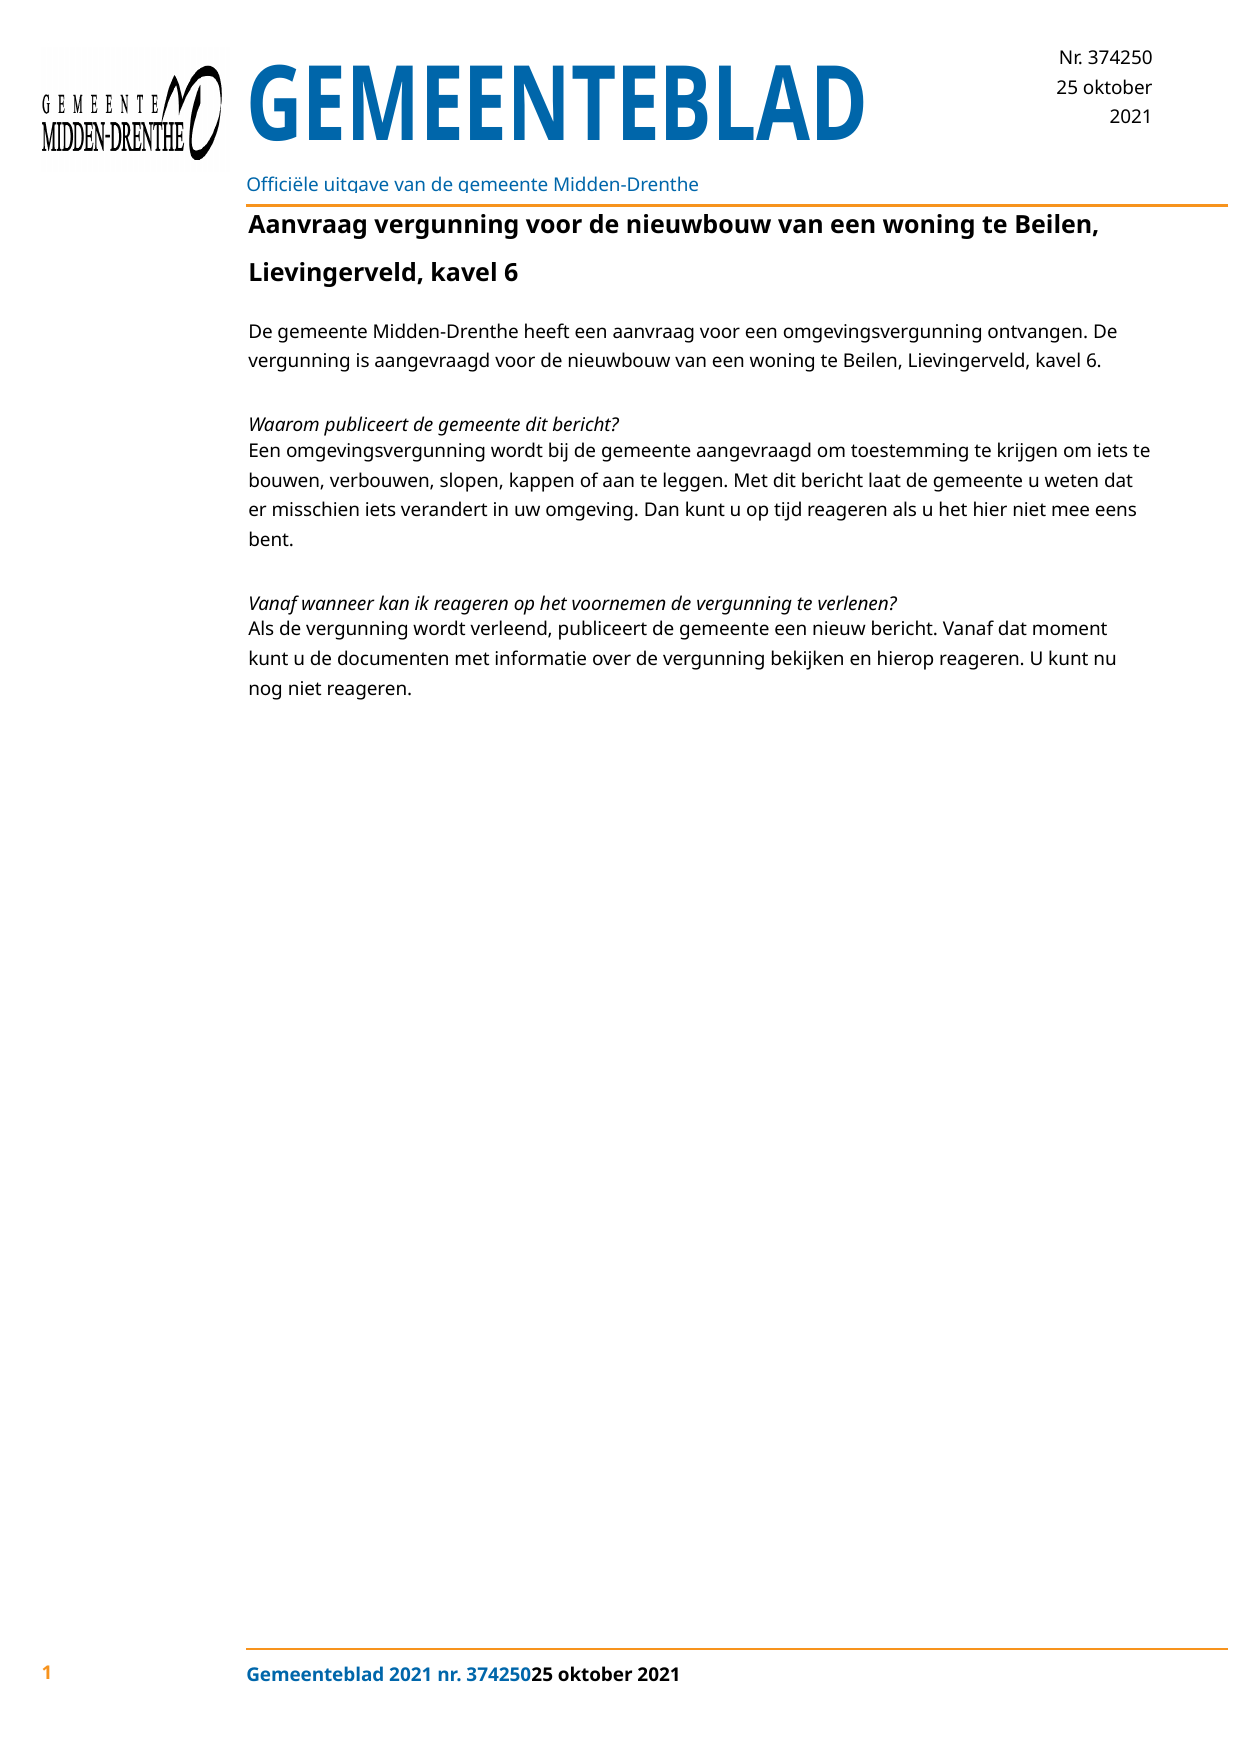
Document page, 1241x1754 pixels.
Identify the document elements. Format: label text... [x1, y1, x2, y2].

picture [41, 47, 231, 172]
text Een omgevingsvergunning wordt bij de gemeente aangevraagd om toestemming te krijgen om iets te bouwen, verbouwen, slopen, kappen of aan te leggen. Met dit bericht laat de gemeente u weten dat er misschien iets verandert in uw omgeving. Dan kunt u op tijd reageren als u het hier niet mee eens bent. [248, 437, 1152, 552]
text Als de vergunning wordt verleend, publiceert de gemeente een nieuw bericht. Vanaf dat moment kunt u de documenten met informatie over de vergunning bekijken en hierop reageren. U kunt nu nog niet reageren. [248, 616, 1152, 701]
text Vanaf wanneer kan ik reageren op het voornemen de vergunning te verlenen? [248, 590, 1152, 616]
text Waarom publiceert de gemeente dit bericht? [248, 411, 1152, 437]
text De gemeente Midden-Drenthe heeft een aanvraag voor een omgevingsvergunning ontvangen. De vergunning is aangevraagd voor de nieuwbouw van een woning te Beilen, Lievingerveld, kavel 6. [248, 318, 1152, 373]
text Aanvraag vergunning voor de nieuwbouw van een woning te Beilen, Lievingerveld, kavel 6 [248, 207, 1152, 288]
